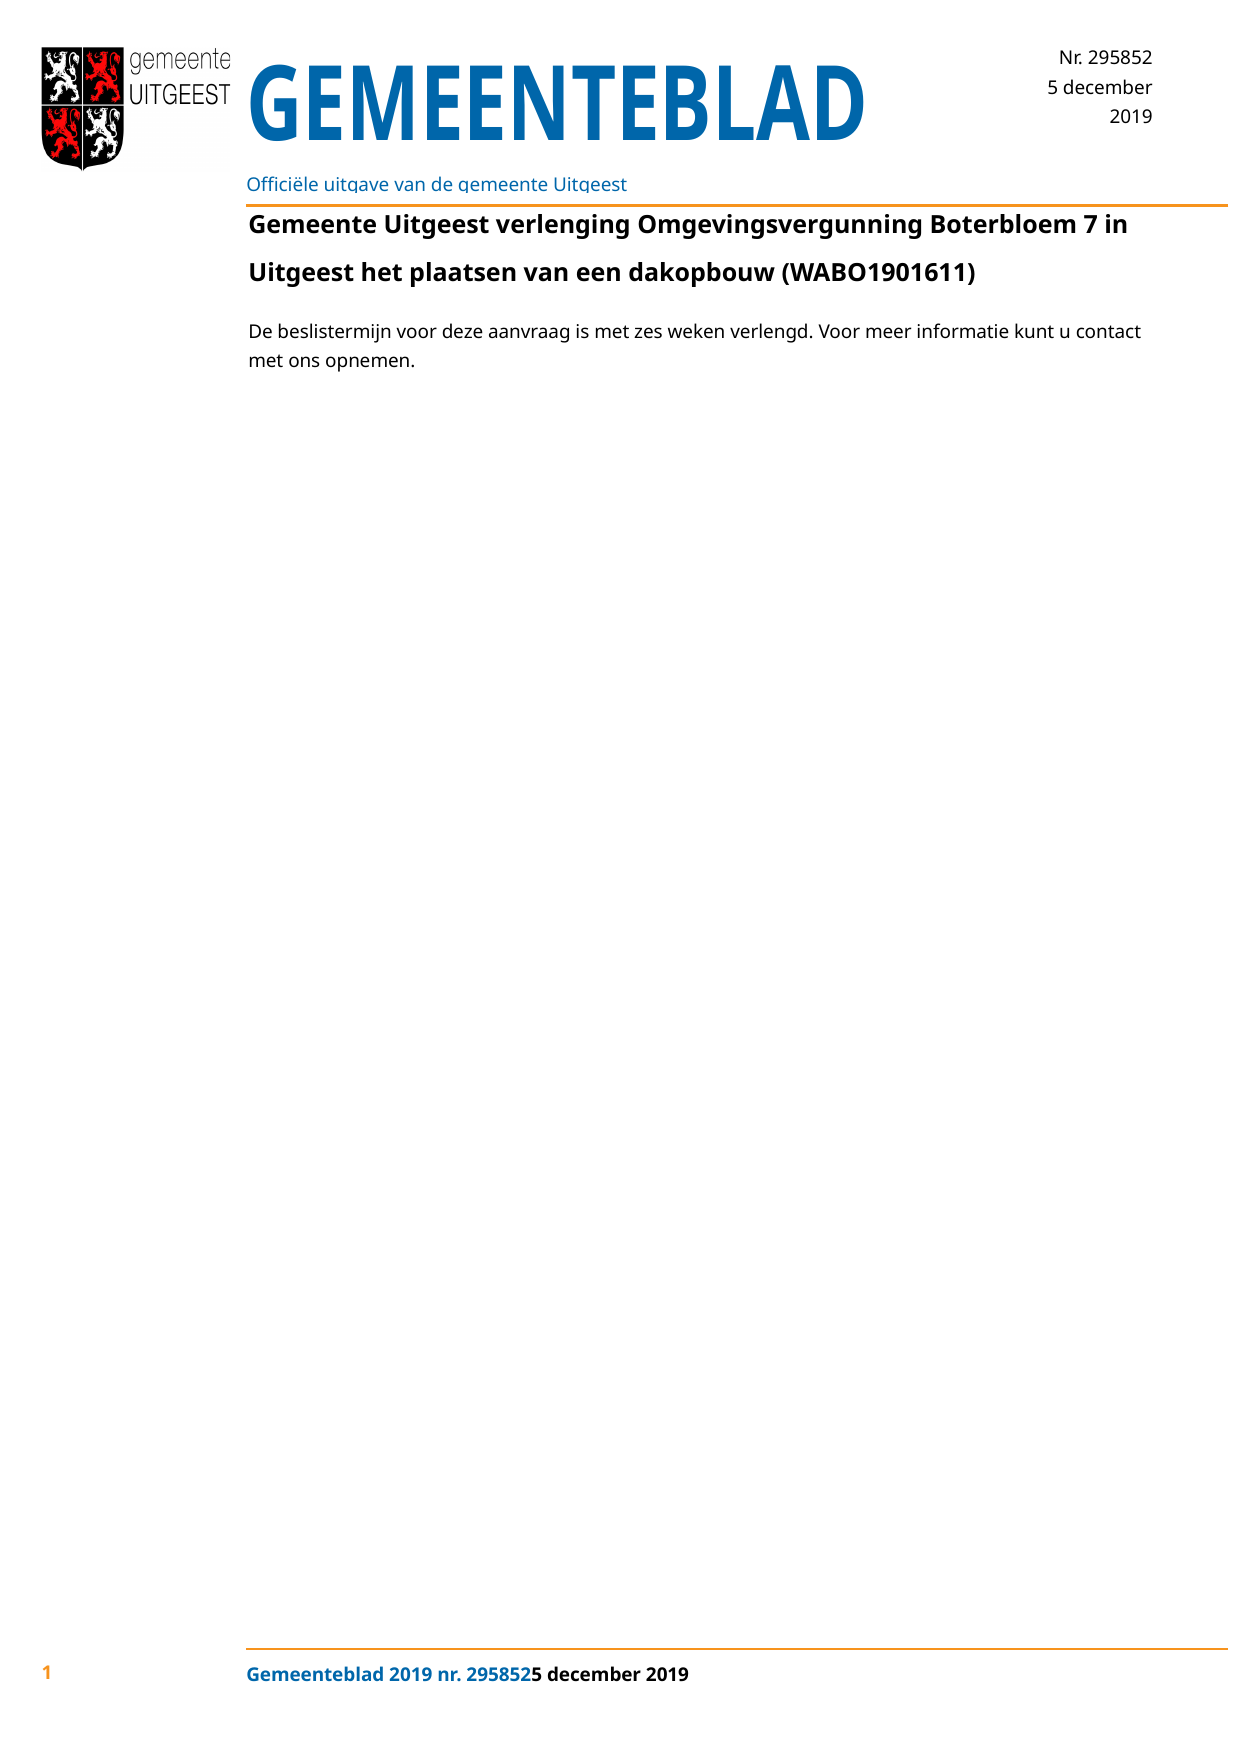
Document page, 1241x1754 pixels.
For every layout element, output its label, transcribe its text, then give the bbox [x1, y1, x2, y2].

text De beslistermijn voor deze aanvraag is met zes weken verlengd. Voor meer informatie kunt u contact met ons opnemen. [248, 318, 1152, 373]
picture [41, 47, 231, 172]
text Gemeente Uitgeest verlenging Omgevingsvergunning Boterbloem 7 in Uitgeest het plaatsen van een dakopbouw (WABO1901611) [248, 207, 1152, 288]
